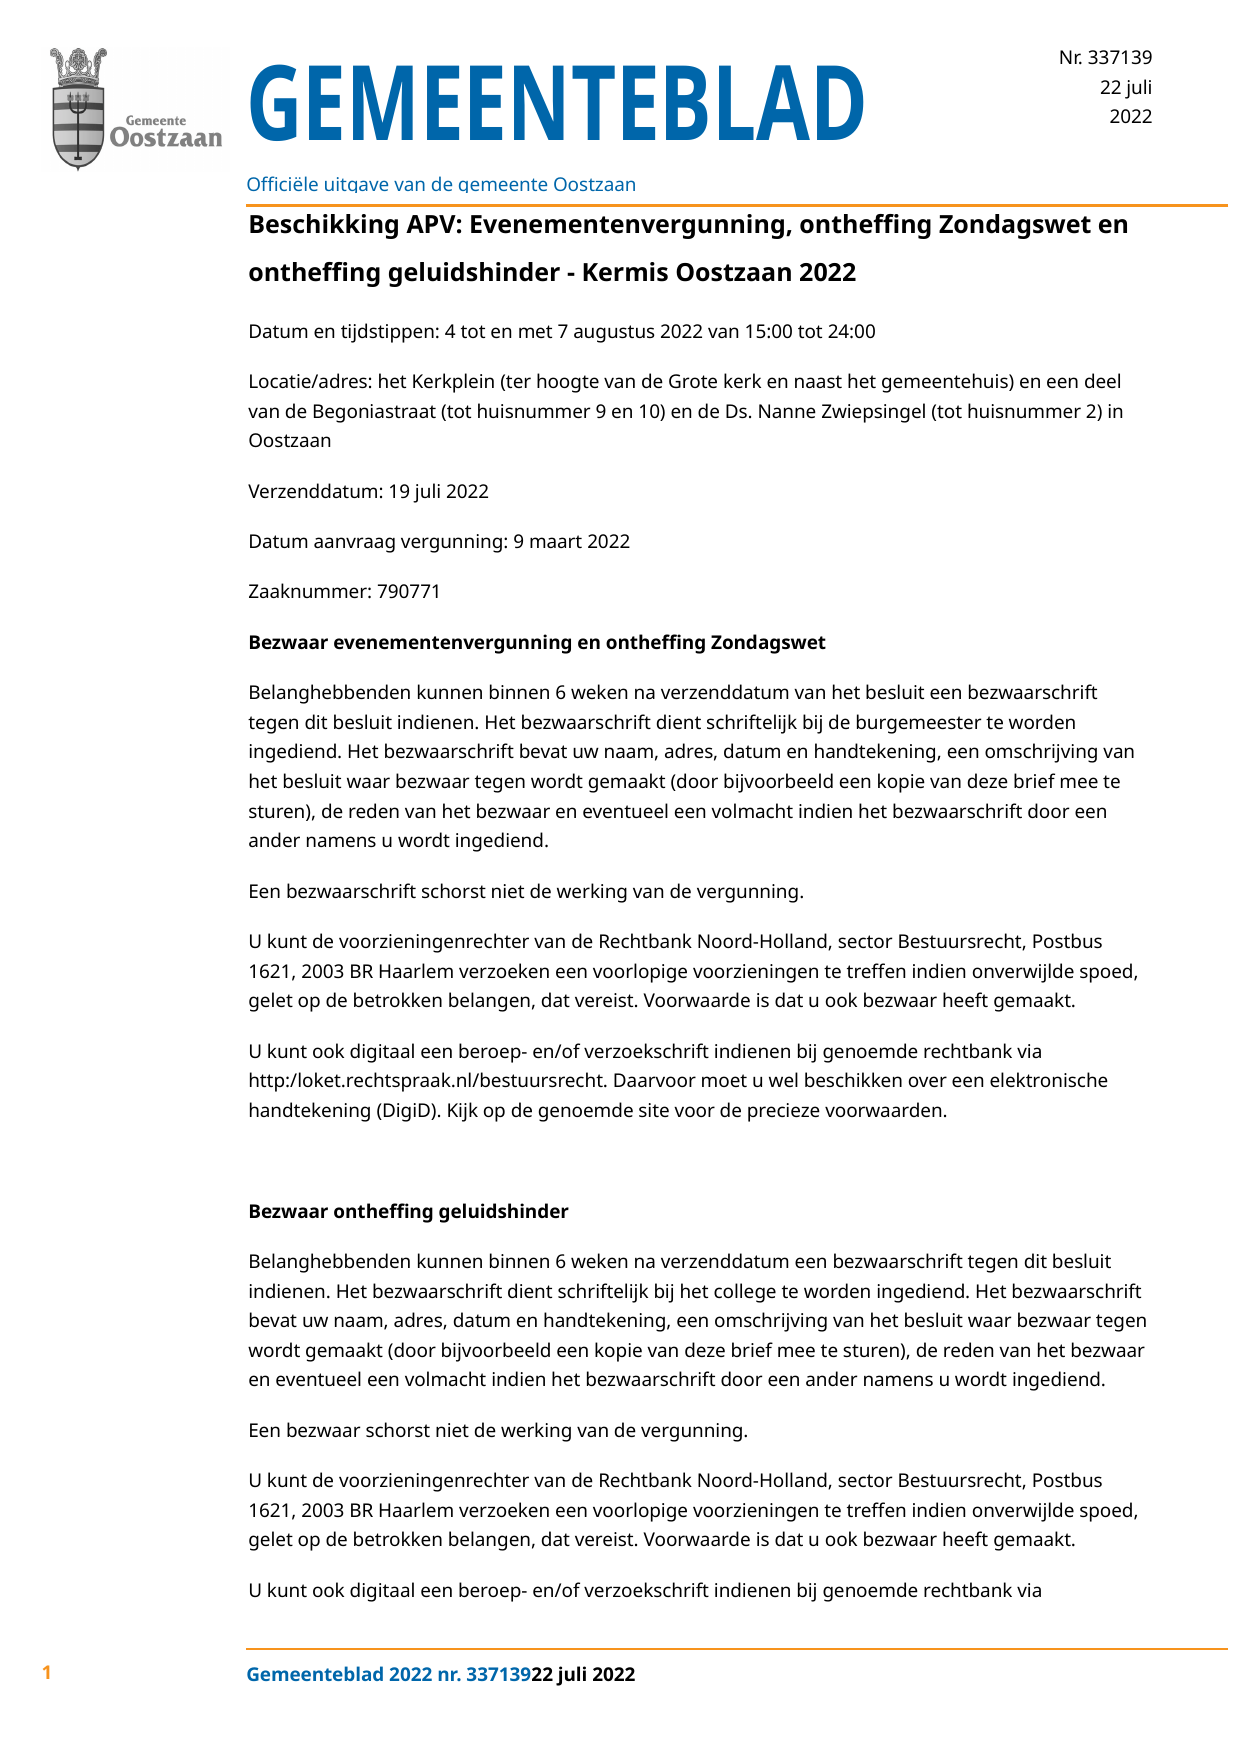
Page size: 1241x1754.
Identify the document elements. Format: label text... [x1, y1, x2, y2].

text U kunt de voorzieningenrechter van de Rechtbank Noord-Holland, sector Bestuursrecht, Postbus 1621, 2003 BR Haarlem verzoeken een voorlopige voorzieningen te treffen indien onverwijlde spoed, gelet op de betrokken belangen, dat vereist. Voorwaarde is dat u ook bezwaar heeft gemaakt. [248, 1467, 1152, 1552]
text Bezwaar ontheffing geluidshinder [248, 1198, 1152, 1224]
text Belanghebbenden kunnen binnen 6 weken na verzenddatum een bezwaarschrift tegen dit besluit indienen. Het bezwaarschrift dient schriftelijk bij het college te worden ingediend. Het bezwaarschrift bevat uw naam, adres, datum en handtekening, een omschrijving van het besluit waar bezwaar tegen wordt gemaakt (door bijvoorbeeld een kopie van deze brief mee te sturen), de reden van het bezwaar en eventueel een volmacht indien het bezwaarschrift door een ander namens u wordt ingediend. [248, 1248, 1152, 1392]
picture [41, 47, 231, 172]
text Datum aanvraag vergunning: 9 maart 2022 [248, 528, 1152, 554]
text U kunt ook digitaal een beroep- en/of verzoekschrift indienen bij genoemde rechtbank via http:/loket.rechtspraak.nl/bestuursrecht. Daarvoor moet u wel beschikken over een elektronische handtekening (DigiD). Kijk op de genoemde site voor de precieze voorwaarden. [248, 1038, 1152, 1123]
text Een bezwaarschrift schorst niet de werking van de vergunning. [248, 878, 1152, 904]
text Datum en tijdstippen: 4 tot en met 7 augustus 2022 van 15:00 tot 24:00 [248, 318, 1152, 344]
text Locatie/adres: het Kerkplein (ter hoogte van de Grote kerk en naast het gemeentehuis) en een deel van de Begoniastraat (tot huisnummer 9 en 10) en de Ds. Nanne Zwiepsingel (tot huisnummer 2) in Oostzaan [248, 368, 1152, 453]
text Belanghebbenden kunnen binnen 6 weken na verzenddatum van het besluit een bezwaarschrift tegen dit besluit indienen. Het bezwaarschrift dient schriftelijk bij de burgemeester te worden ingediend. Het bezwaarschrift bevat uw naam, adres, datum en handtekening, een omschrijving van het besluit waar bezwaar tegen wordt gemaakt (door bijvoorbeeld een kopie van deze brief mee te sturen), de reden van het bezwaar en eventueel een volmacht indien het bezwaarschrift door een ander namens u wordt ingediend. [248, 679, 1152, 853]
text Zaaknummer: 790771 [248, 579, 1152, 604]
text Een bezwaar schorst niet de werking van de vergunning. [248, 1417, 1152, 1443]
text Verzenddatum: 19 juli 2022 [248, 478, 1152, 504]
text U kunt ook digitaal een beroep- en/of verzoekschrift indienen bij genoemde rechtbank via [248, 1577, 1152, 1603]
text U kunt de voorzieningenrechter van de Rechtbank Noord-Holland, sector Bestuursrecht, Postbus 1621, 2003 BR Haarlem verzoeken een voorlopige voorzieningen te treffen indien onverwijlde spoed, gelet op de betrokken belangen, dat vereist. Voorwaarde is dat u ook bezwaar heeft gemaakt. [248, 928, 1152, 1013]
text Bezwaar evenementenvergunning en ontheffing Zondagswet [248, 629, 1152, 655]
text Beschikking APV: Evenementenvergunning, ontheffing Zondagswet en ontheffing geluidshinder - Kermis Oostzaan 2022 [248, 207, 1152, 288]
